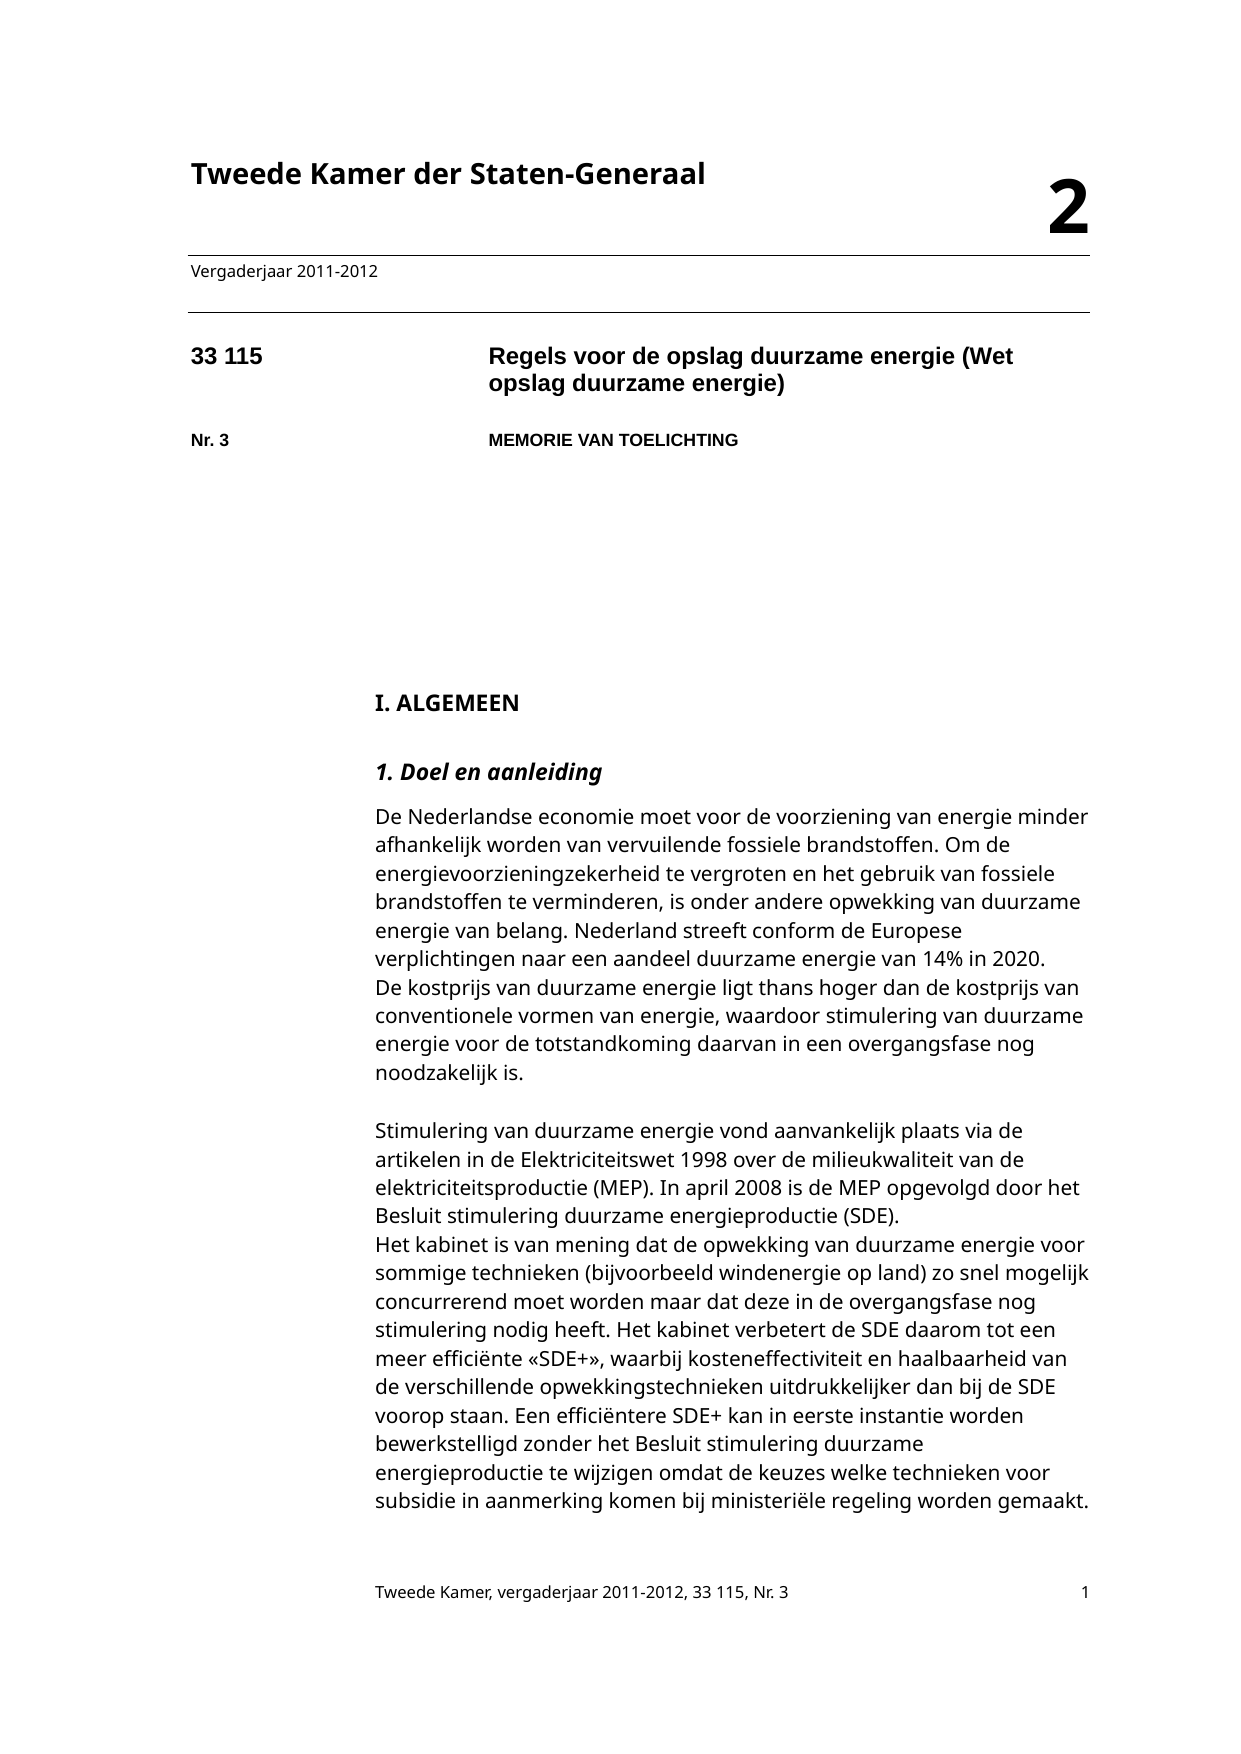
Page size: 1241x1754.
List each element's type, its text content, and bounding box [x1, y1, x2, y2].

table_cell Vergaderjaar 2011-2012 [188, 256, 485, 312]
table_cell [485, 256, 1090, 312]
table_cell Regels voor de opslag duurzame energie (Wet opslag duurzame energie) [485, 339, 1090, 427]
text Stimulering van duurzame energie vond aanvankelijk plaats via de artikelen in de Elektriciteitswet 1998 over de milieukwaliteit van de elektriciteitsproductie (MEP). In april 2008 is de MEP opgevolgd door het Besluit stimulering duurzame energieproductie (SDE). [375, 1116, 1090, 1230]
table_cell [188, 313, 485, 339]
subtitle 1. Doel en aanleiding [375, 756, 1090, 787]
text De Nederlandse economie moet voor de voorziening van energie minder afhankelijk worden van vervuilende fossiele brandstoffen. Om de energievoorzieningzekerheid te vergroten en het gebruik van fossiele brandstoffen te verminderen, is onder andere opwekking van duurzame energie van belang. Nederland streeft conform de Europese verplichtingen naar een aandeel duurzame energie van 14% in 2020. [375, 802, 1090, 973]
table_cell [485, 313, 1090, 339]
table_cell 33 115 [188, 339, 485, 427]
subtitle I. ALGEMEEN [375, 687, 1090, 718]
text Het kabinet is van mening dat de opwekking van duurzame energie voor sommige technieken (bijvoorbeeld windenergie op land) zo snel mogelijk concurrerend moet worden maar dat deze in de overgangsfase nog stimulering nodig heeft. Het kabinet verbetert de SDE daarom tot een meer efficiënte «SDE+», waarbij kosteneffectiviteit en haalbaarheid van de verschillende opwekkingstechnieken uitdrukkelijker dan bij de SDE voorop staan. Een efficiëntere SDE+ kan in eerste instantie worden bewerkstelligd zonder het Besluit stimulering duurzame energieproductie te wijzigen omdat de keuzes welke technieken voor subsidie in aanmerking komen bij ministeriële regeling worden gemaakt. [375, 1230, 1090, 1514]
text De kostprijs van duurzame energie ligt thans hoger dan de kostprijs van conventionele vormen van energie, waardoor stimulering van duurzame energie voor de totstandkoming daarvan in een overgangsfase nog noodzakelijk is. [375, 973, 1090, 1086]
table_header Tweede Kamer der Staten-Generaal [188, 150, 909, 255]
table_cell MEMORIE VAN TOELICHTING [485, 427, 1090, 546]
table_header 2 [910, 150, 1090, 255]
table_cell Nr. 3 [188, 427, 485, 546]
